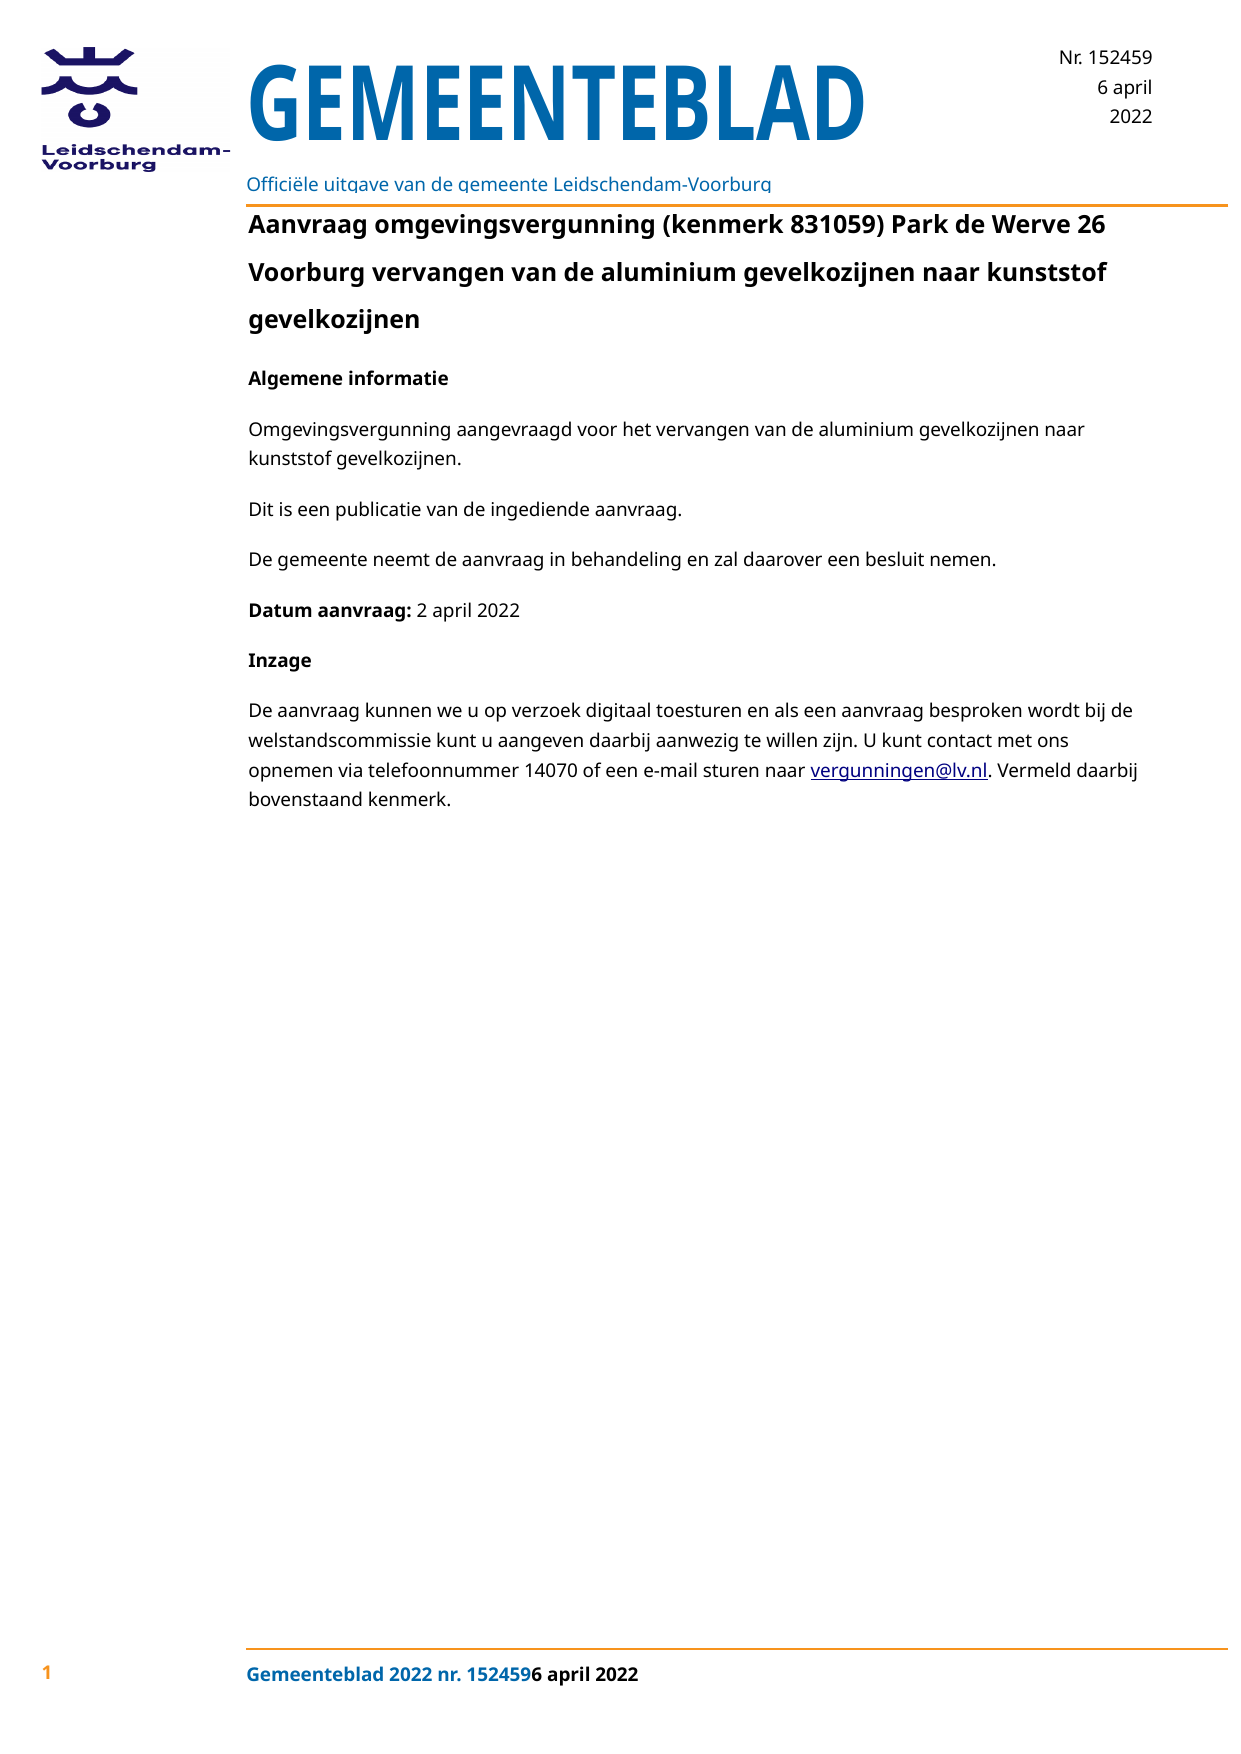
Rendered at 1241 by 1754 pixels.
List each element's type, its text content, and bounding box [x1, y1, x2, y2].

text Inzage [248, 647, 1152, 673]
text Algemene informatie [248, 366, 1152, 391]
text De gemeente neemt de aanvraag in behandeling en zal daarover een besluit nemen. [248, 546, 1152, 572]
picture [41, 47, 231, 172]
text De aanvraag kunnen we u op verzoek digitaal toesturen en als een aanvraag besproken wordt bij de welstandscommissie kunt u aangeven daarbij aanwezig te willen zijn. U kunt contact met ons opnemen via telefoonnummer 14070 of een e-mail sturen naar vergunningen@lv.nl. Vermeld daarbij bovenstaand kenmerk. [248, 698, 1152, 812]
text Omgevingsvergunning aangevraagd voor het vervangen van de aluminium gevelkozijnen naar kunststof gevelkozijnen. [248, 416, 1152, 471]
text Aanvraag omgevingsvergunning (kenmerk 831059) Park de Werve 26 Voorburg vervangen van de aluminium gevelkozijnen naar kunststof gevelkozijnen [248, 207, 1152, 336]
text Datum aanvraag: 2 april 2022 [248, 597, 1152, 622]
text Dit is een publicatie van de ingediende aanvraag. [248, 496, 1152, 522]
